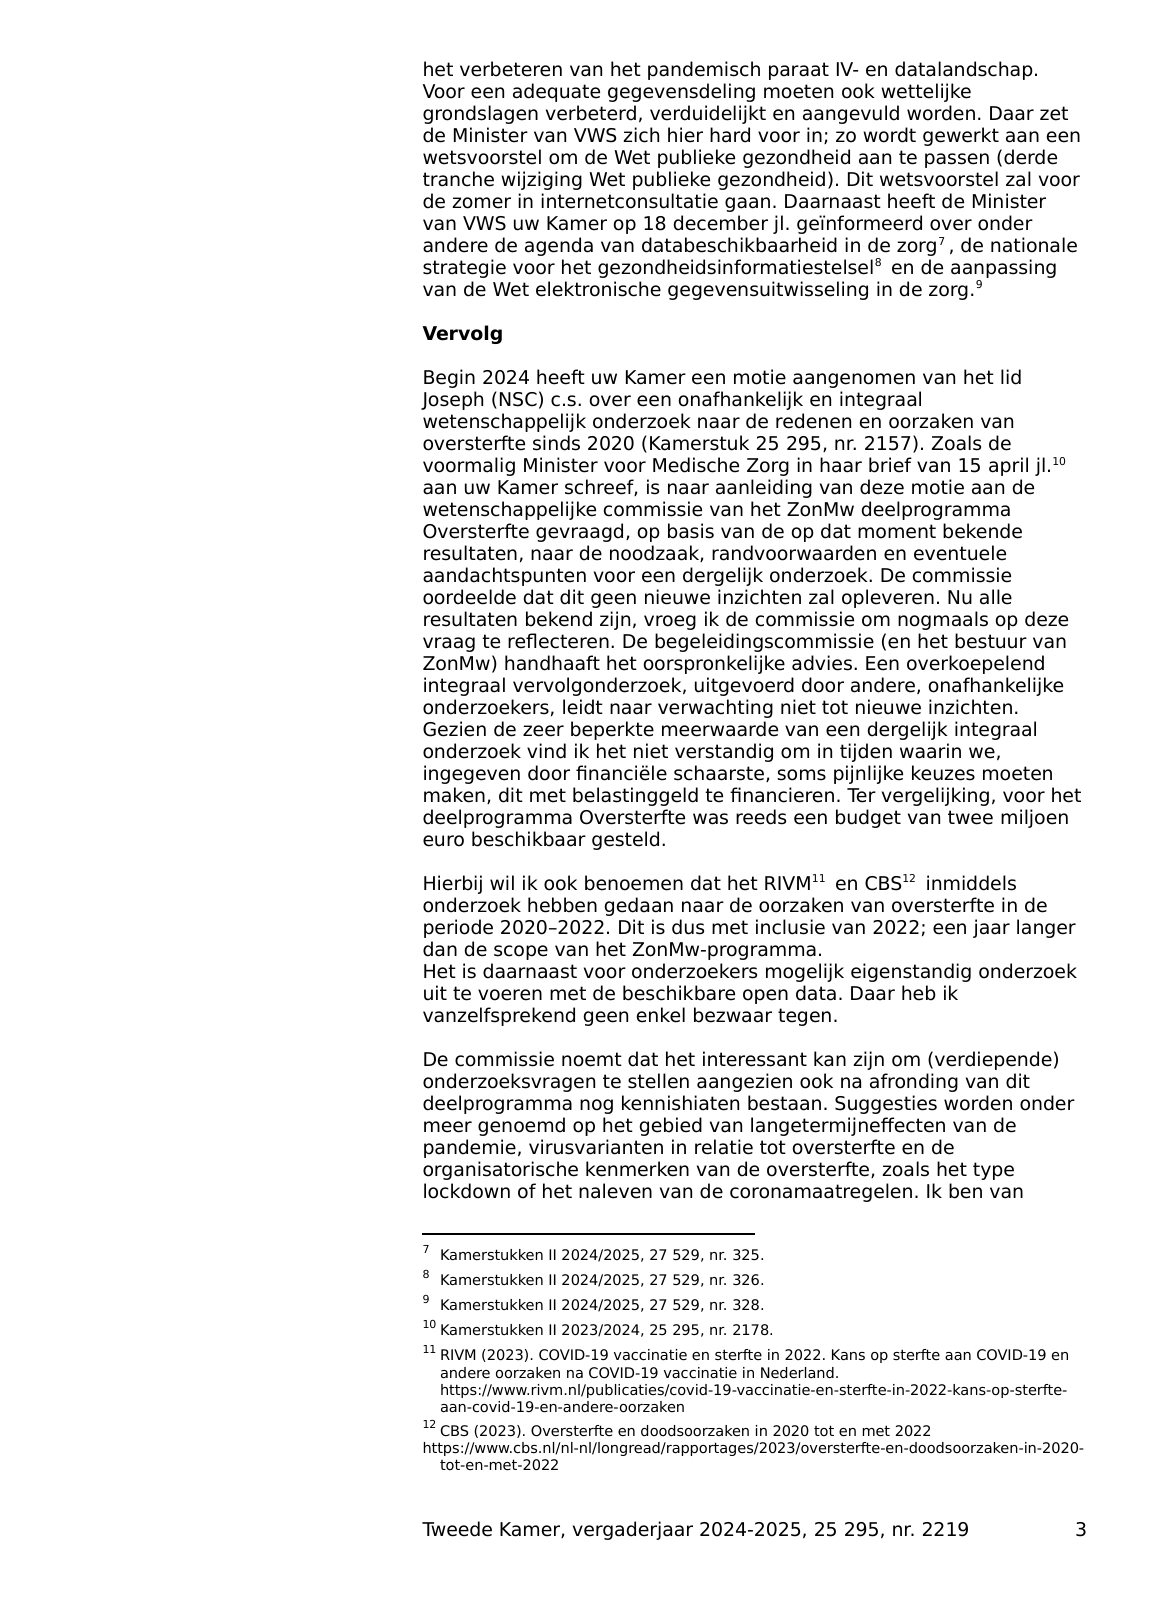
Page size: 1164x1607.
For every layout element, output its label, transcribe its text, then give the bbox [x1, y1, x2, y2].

text Hierbij wil ik ook benoemen dat het RIVM en CBS inmiddels onderzoek hebben gedaan naar de oorzaken van oversterfte in de periode 2020–2022. Dit is dus met inclusie van 2022; een jaar langer dan de scope van het ZonMw-programma. [422, 873, 1087, 961]
text Kamerstukken II 2024/2025, 27 529, nr. 325. [422, 1243, 1087, 1265]
text Kamerstukken II 2023/2024, 25 295, nr. 2178. [422, 1318, 1087, 1340]
text https://www.cbs.nl/nl-nl/longread/rapportages/2023/oversterfte-en-doodsoorzaken-in-2020-tot-en-met-2022 [422, 1441, 1087, 1474]
subtitle Vervolg [422, 323, 1087, 345]
text De commissie noemt dat het interessant kan zijn om (verdiepende) onderzoeksvragen te stellen aangezien ook na afronding van dit deelprogramma nog kennishiaten bestaan. Suggesties worden onder meer genoemd op het gebied van langetermijneffecten van de pandemie, virusvarianten in relatie tot oversterfte en de organisatorische kenmerken van de oversterfte, zoals het type lockdown of het naleven van de coronamaatregelen. Ik ben van [422, 1049, 1087, 1203]
text Kamerstukken II 2024/2025, 27 529, nr. 326. [422, 1268, 1087, 1290]
text Kamerstukken II 2024/2025, 27 529, nr. 328. [422, 1293, 1087, 1315]
text Het is daarnaast voor onderzoekers mogelijk eigenstandig onderzoek uit te voeren met de beschikbare open data. Daar heb ik vanzelfsprekend geen enkel bezwaar tegen. [422, 961, 1087, 1027]
text RIVM (2023). COVID-19 vaccinatie en sterfte in 2022. Kans op sterfte aan COVID-19 en andere oorzaken na COVID-19 vaccinatie in Nederland. https://www.rivm.nl/publicaties/covid-19-vaccinatie-en-sterfte-in-2022-kans-op-sterfte-aan-covid-19-en-andere-oorzaken [422, 1343, 1087, 1416]
text Begin 2024 heeft uw Kamer een motie aangenomen van het lid Joseph (NSC) c.s. over een onafhankelijk en integraal wetenschappelijk onderzoek naar de redenen en oorzaken van oversterfte sinds 2020 (Kamerstuk 25 295, nr. 2157). Zoals de voormalig Minister voor Medische Zorg in haar brief van 15 april jl. aan uw Kamer schreef, is naar aanleiding van deze motie aan de wetenschappelijke commissie van het ZonMw deelprogramma Oversterfte gevraagd, op basis van de op dat moment bekende resultaten, naar de noodzaak, randvoorwaarden en eventuele aandachtspunten voor een dergelijk onderzoek. De commissie oordeelde dat dit geen nieuwe inzichten zal opleveren. Nu alle resultaten bekend zijn, vroeg ik de commissie om nogmaals op deze vraag te reflecteren. De begeleidingscommissie (en het bestuur van ZonMw) handhaaft het oorspronkelijke advies. Een overkoepelend integraal vervolgonderzoek, uitgevoerd door andere, onafhankelijke onderzoekers, leidt naar verwachting niet tot nieuwe inzichten. Gezien de zeer beperkte meerwaarde van een dergelijk integraal onderzoek vind ik het niet verstandig om in tijden waarin we, ingegeven door financiële schaarste, soms pijnlijke keuzes moeten maken, dit met belastinggeld te financieren. Ter vergelijking, voor het deelprogramma Oversterfte was reeds een budget van twee miljoen euro beschikbaar gesteld. [422, 367, 1087, 851]
text CBS (2023). Oversterfte en doodsoorzaken in 2020 tot en met 2022 [422, 1418, 1087, 1441]
text het verbeteren van het pandemisch paraat IV- en datalandschap. Voor een adequate gegevensdeling moeten ook wettelijke grondslagen verbeterd, verduidelijkt en aangevuld worden. Daar zet de Minister van VWS zich hier hard voor in; zo wordt gewerkt aan een wetsvoorstel om de Wet publieke gezondheid aan te passen (derde tranche wijziging Wet publieke gezondheid). Dit wetsvoorstel zal voor de zomer in internetconsultatie gaan. Daarnaast heeft de Minister van VWS uw Kamer op 18 december jl. geïnformeerd over onder andere de agenda van databeschikbaarheid in de zorg, de nationale strategie voor het gezondheidsinformatiestelsel en de aanpassing van de Wet elektronische gegevensuitwisseling in de zorg. [422, 59, 1087, 301]
